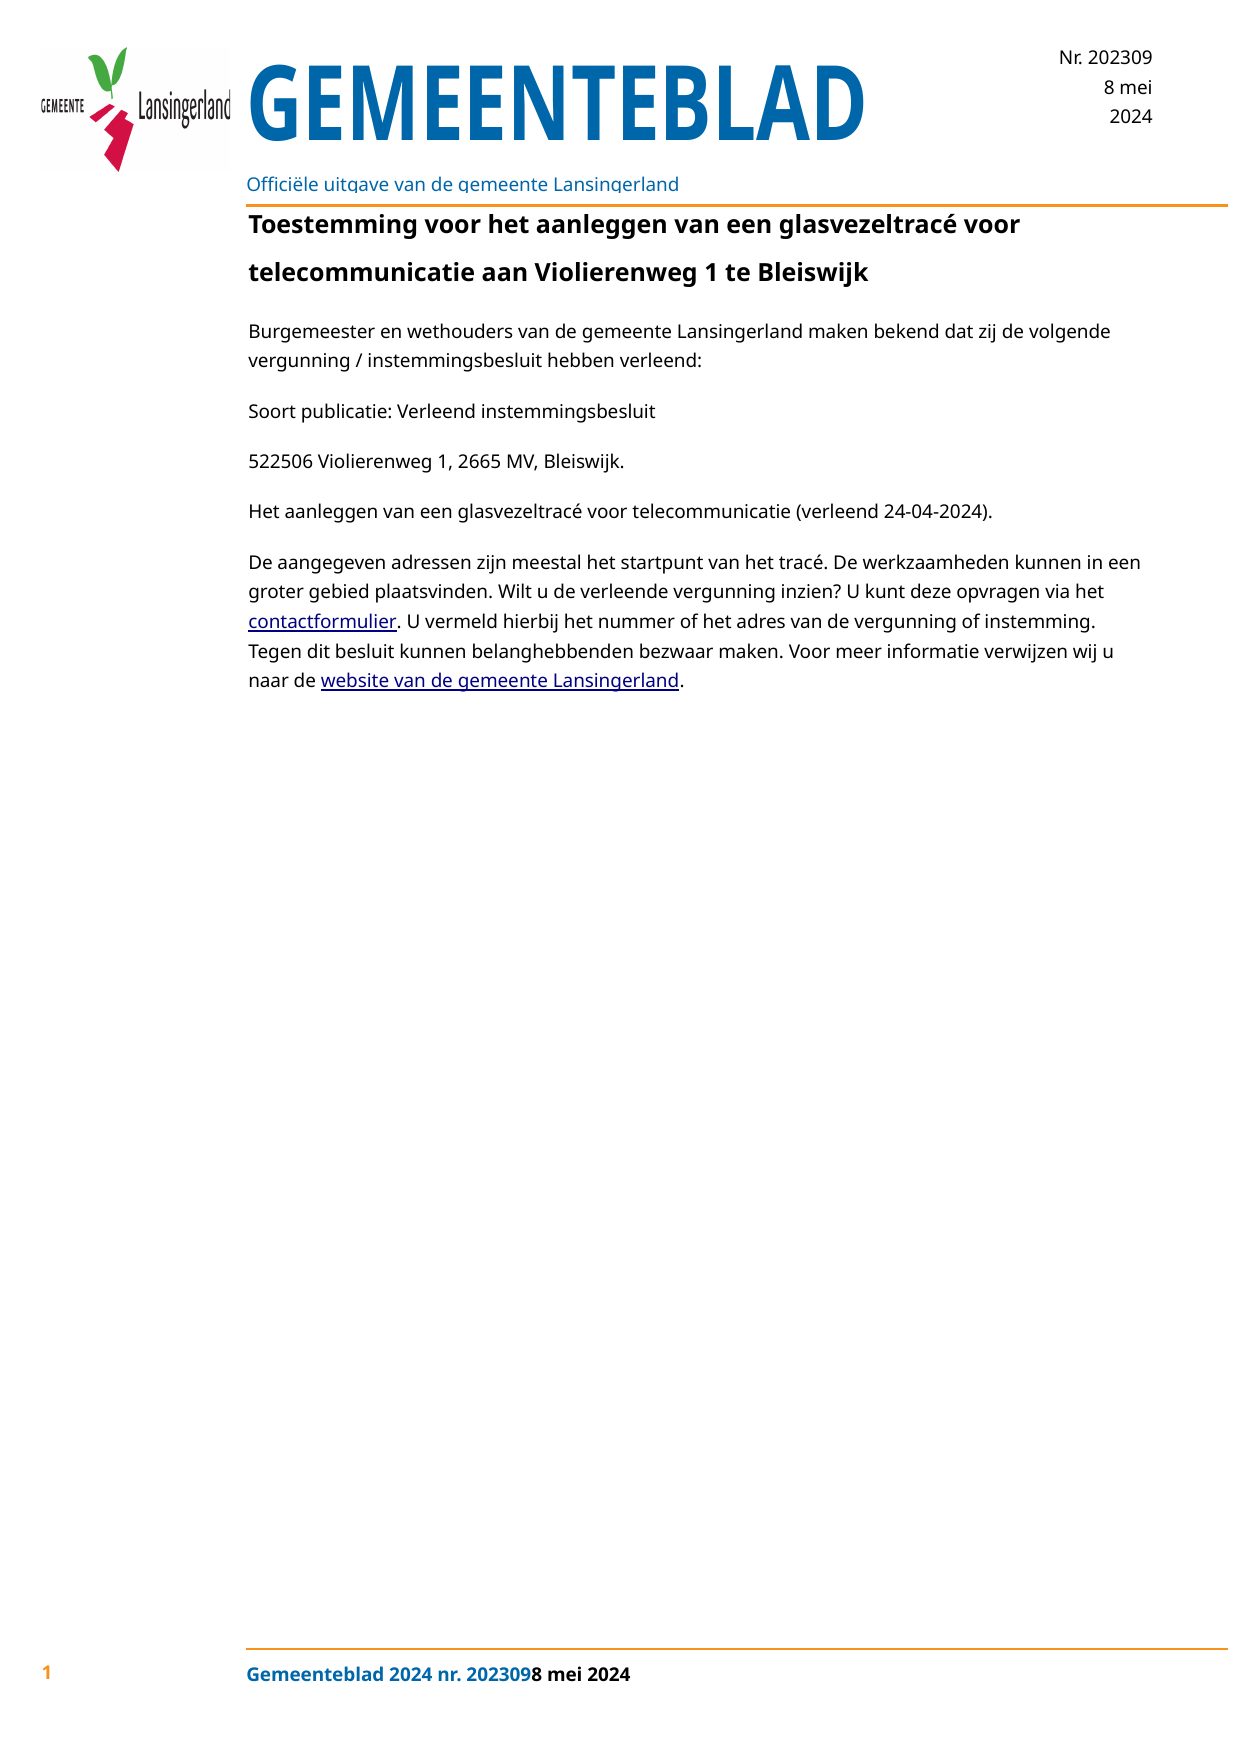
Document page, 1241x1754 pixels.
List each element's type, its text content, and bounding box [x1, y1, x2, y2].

picture [41, 47, 231, 172]
text Toestemming voor het aanleggen van een glasvezeltracé voor telecommunicatie aan Violierenweg 1 te Bleiswijk [248, 207, 1152, 288]
text De aangegeven adressen zijn meestal het startpunt van het tracé. De werkzaamheden kunnen in een groter gebied plaatsvinden. Wilt u de verleende vergunning inzien? U kunt deze opvragen via het contactformulier. U vermeld hierbij het nummer of het adres van de vergunning of instemming. Tegen dit besluit kunnen belanghebbenden bezwaar maken. Voor meer informatie verwijzen wij u naar de website van de gemeente Lansingerland. [248, 549, 1152, 693]
text Het aanleggen van een glasvezeltracé voor telecommunicatie (verleend 24-04-2024). [248, 499, 1152, 524]
text Soort publicatie: Verleend instemmingsbesluit [248, 398, 1152, 424]
text 522506 Violierenweg 1, 2665 MV, Bleiswijk. [248, 448, 1152, 474]
text Burgemeester en wethouders van de gemeente Lansingerland maken bekend dat zij de volgende vergunning / instemmingsbesluit hebben verleend: [248, 318, 1152, 373]
